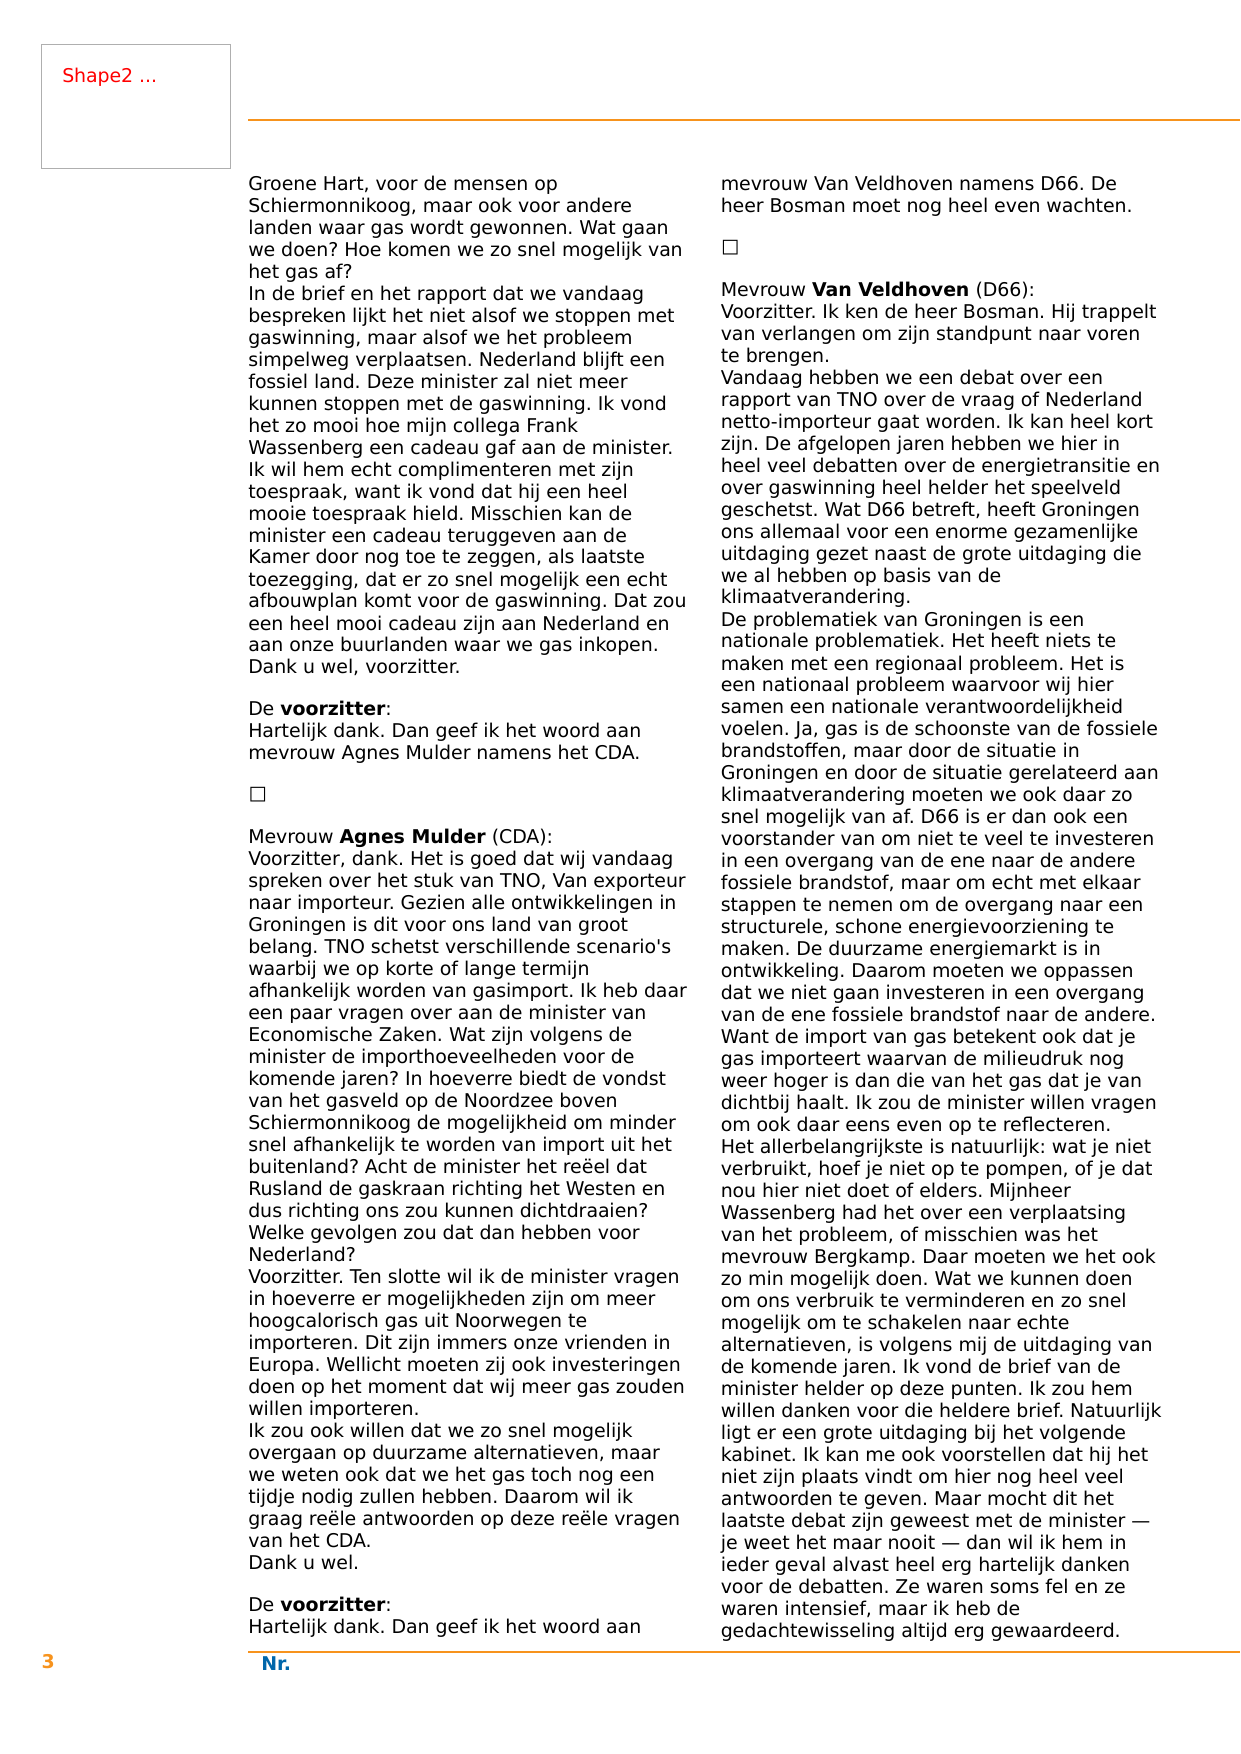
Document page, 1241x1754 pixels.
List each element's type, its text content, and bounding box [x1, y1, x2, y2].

text Hartelijk dank. Dan geef ik het woord aan mevrouw Agnes Mulder namens het CDA. [248, 720, 691, 764]
text ⬜ [248, 784, 691, 806]
text Hartelijk dank. Dan geef ik het woord aan [248, 1616, 691, 1637]
text Voorzitter, dank. Het is goed dat wij vandaag spreken over het stuk van TNO, Van exporteur naar importeur. Gezien alle ontwikkelingen in Groningen is dit voor ons land van groot belang. TNO schetst verschillende scenario's waarbij we op korte of lange termijn afhankelijk worden van gasimport. Ik heb daar een paar vragen over aan de minister van Economische Zaken. Wat zijn volgens de minister de importhoeveelheden voor de komende jaren? In hoeverre biedt de vondst van het gasveld op de Noordzee boven Schiermonnikoog de mogelijkheid om minder snel afhankelijk te worden van import uit het buitenland? Acht de minister het reëel dat Rusland de gaskraan richting het Westen en dus richting ons zou kunnen dichtdraaien? Welke gevolgen zou dat dan hebben voor Nederland? [248, 848, 691, 1266]
text Ik zou ook willen dat we zo snel mogelijk overgaan op duurzame alternatieven, maar we weten ook dat we het gas toch nog een tijdje nodig zullen hebben. Daarom wil ik graag reële antwoorden op deze reële vragen van het CDA. [248, 1420, 691, 1552]
text ⬜ [721, 237, 1163, 259]
text De voorzitter: [248, 698, 691, 720]
text Dank u wel, voorzitter. [248, 656, 691, 678]
text Voorzitter. Ten slotte wil ik de minister vragen in hoeverre er mogelijkheden zijn om meer hoogcalorisch gas uit Noorwegen te importeren. Dit zijn immers onze vrienden in Europa. Wellicht moeten zij ook investeringen doen op het moment dat wij meer gas zouden willen importeren. [248, 1266, 691, 1420]
text Het allerbelangrijkste is natuurlijk: wat je niet verbruikt, hoef je niet op te pompen, of je dat nou hier niet doet of elders. Mijnheer Wassenberg had het over een verplaatsing van het probleem, of misschien was het mevrouw Bergkamp. Daar moeten we het ook zo min mogelijk doen. Wat we kunnen doen om ons verbruik te verminderen en zo snel mogelijk om te schakelen naar echte alternatieven, is volgens mij de uitdaging van de komende jaren. Ik vond de brief van de minister helder op deze punten. Ik zou hem willen danken voor die heldere brief. Natuurlijk ligt er een grote uitdaging bij het volgende kabinet. Ik kan me ook voorstellen dat hij het niet zijn plaats vindt om hier nog heel veel antwoorden te geven. Maar mocht dit het laatste debat zijn geweest met de minister — je weet het maar nooit — dan wil ik hem in ieder geval alvast heel erg hartelijk danken voor de debatten. Ze waren soms fel en ze waren intensief, maar ik heb de gedachtewisseling altijd erg gewaardeerd. [721, 1136, 1163, 1641]
text Mevrouw Agnes Mulder (CDA): [248, 826, 691, 848]
text De problematiek van Groningen is een nationale problematiek. Het heeft niets te maken met een regionaal probleem. Het is een nationaal probleem waarvoor wij hier samen een nationale verantwoordelijkheid voelen. Ja, gas is de schoonste van de fossiele brandstoffen, maar door de situatie in Groningen en door de situatie gerelateerd aan klimaatverandering moeten we ook daar zo snel mogelijk van af. D66 is er dan ook een voorstander van om niet te veel te investeren in een overgang van de ene naar de andere fossiele brandstof, maar om echt met elkaar stappen te nemen om de overgang naar een structurele, schone energievoorziening te maken. De duurzame energiemarkt is in ontwikkeling. Daarom moeten we oppassen dat we niet gaan investeren in een overgang van de ene fossiele brandstof naar de andere. Want de import van gas betekent ook dat je gas importeert waarvan de milieudruk nog weer hoger is dan die van het gas dat je van dichtbij haalt. Ik zou de minister willen vragen om ook daar eens even op te reflecteren. [721, 608, 1163, 1136]
text In de brief en het rapport dat we vandaag bespreken lijkt het niet alsof we stoppen met gaswinning, maar alsof we het probleem simpelweg verplaatsen. Nederland blijft een fossiel land. Deze minister zal niet meer kunnen stoppen met de gaswinning. Ik vond het zo mooi hoe mijn collega Frank Wassenberg een cadeau gaf aan de minister. Ik wil hem echt complimenteren met zijn toespraak, want ik vond dat hij een heel mooie toespraak hield. Misschien kan de minister een cadeau teruggeven aan de Kamer door nog toe te zeggen, als laatste toezegging, dat er zo snel mogelijk een echt afbouwplan komt voor de gaswinning. Dat zou een heel mooi cadeau zijn aan Nederland en aan onze buurlanden waar we gas inkopen. [248, 283, 691, 656]
text Dank u wel. [248, 1552, 691, 1573]
text De voorzitter: [248, 1593, 691, 1616]
text Voorzitter. Ik ken de heer Bosman. Hij trappelt van verlangen om zijn standpunt naar voren te brengen. [721, 301, 1163, 367]
text Groene Hart, voor de mensen op Schiermonnikoog, maar ook voor andere landen waar gas wordt gewonnen. Wat gaan we doen? Hoe komen we zo snel mogelijk van het gas af? [248, 173, 691, 283]
text Mevrouw Van Veldhoven (D66): [721, 279, 1163, 301]
text mevrouw Van Veldhoven namens D66. De heer Bosman moet nog heel even wachten. [721, 173, 1163, 217]
text Vandaag hebben we een debat over een rapport van TNO over de vraag of Nederland netto-importeur gaat worden. Ik kan heel kort zijn. De afgelopen jaren hebben we hier in heel veel debatten over de energietransitie en over gaswinning heel helder het speelveld geschetst. Wat D66 betreft, heeft Groningen ons allemaal voor een enorme gezamenlijke uitdaging gezet naast de grote uitdaging die we al hebben op basis van de klimaatverandering. [721, 367, 1163, 608]
